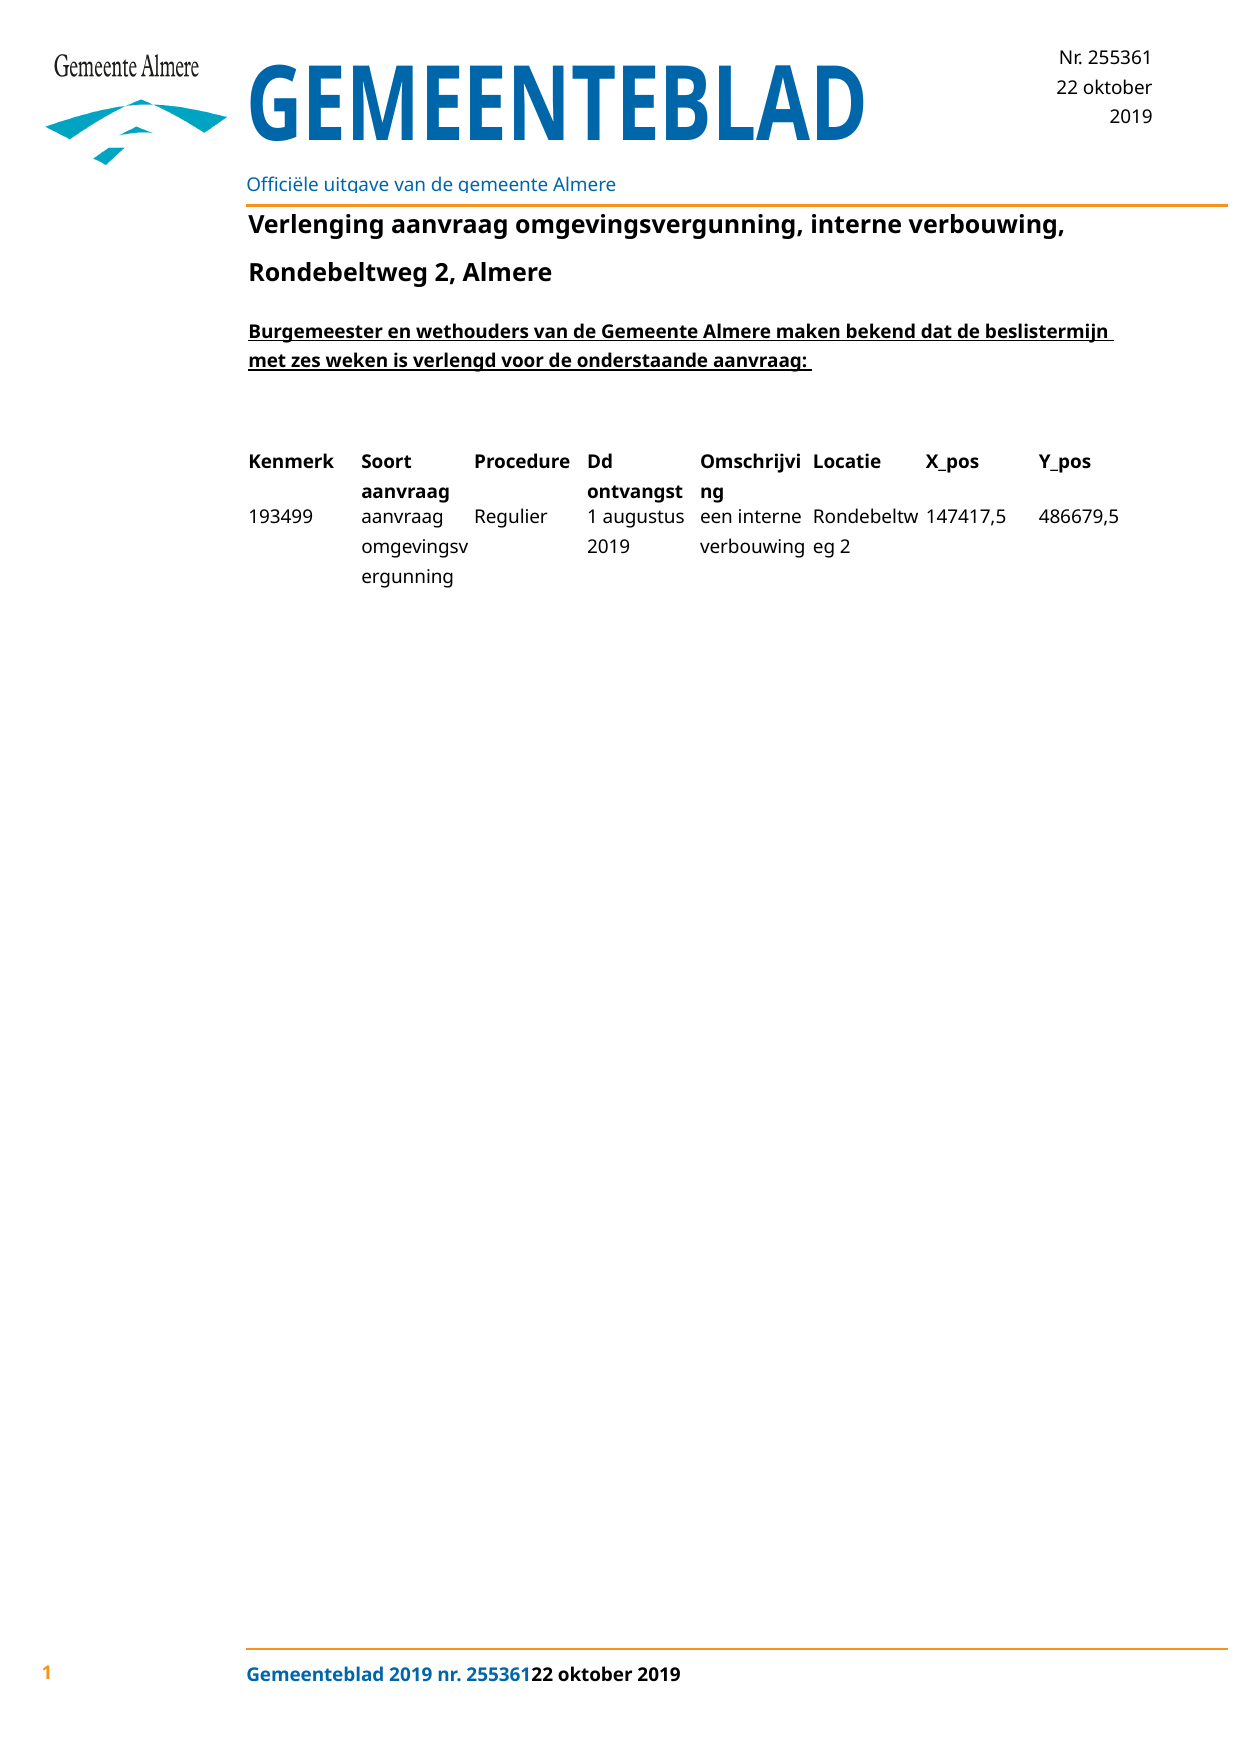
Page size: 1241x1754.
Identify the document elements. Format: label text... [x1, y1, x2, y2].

table_cell 486679,5 [1039, 504, 1152, 589]
table_header Soort aanvraag [361, 449, 474, 504]
table_header Kenmerk [248, 449, 361, 504]
text Verlenging aanvraag omgevingsvergunning, interne verbouwing, Rondebeltweg 2, Almere [248, 207, 1152, 288]
table_header Y_pos [1039, 449, 1152, 504]
table_header Omschrijving [700, 449, 813, 504]
table_cell Regulier [474, 504, 587, 589]
table_header X_pos [926, 449, 1038, 504]
table_cell 1 augustus 2019 [587, 504, 700, 589]
table_cell 193499 [248, 504, 361, 589]
picture [41, 47, 231, 172]
table_header Procedure [474, 449, 587, 504]
table_cell 147417,5 [926, 504, 1038, 589]
table_cell Rondebeltweg 2 [813, 504, 926, 589]
table_header Locatie [813, 449, 926, 504]
table_cell aanvraag omgevingsvergunning [361, 504, 474, 589]
table_cell een interne verbouwing [700, 504, 813, 589]
text Burgemeester en wethouders van de Gemeente Almere maken bekend dat de beslistermijn met zes weken is verlengd voor de onderstaande aanvraag: [248, 318, 1152, 373]
table_header Dd ontvangst [587, 449, 700, 504]
